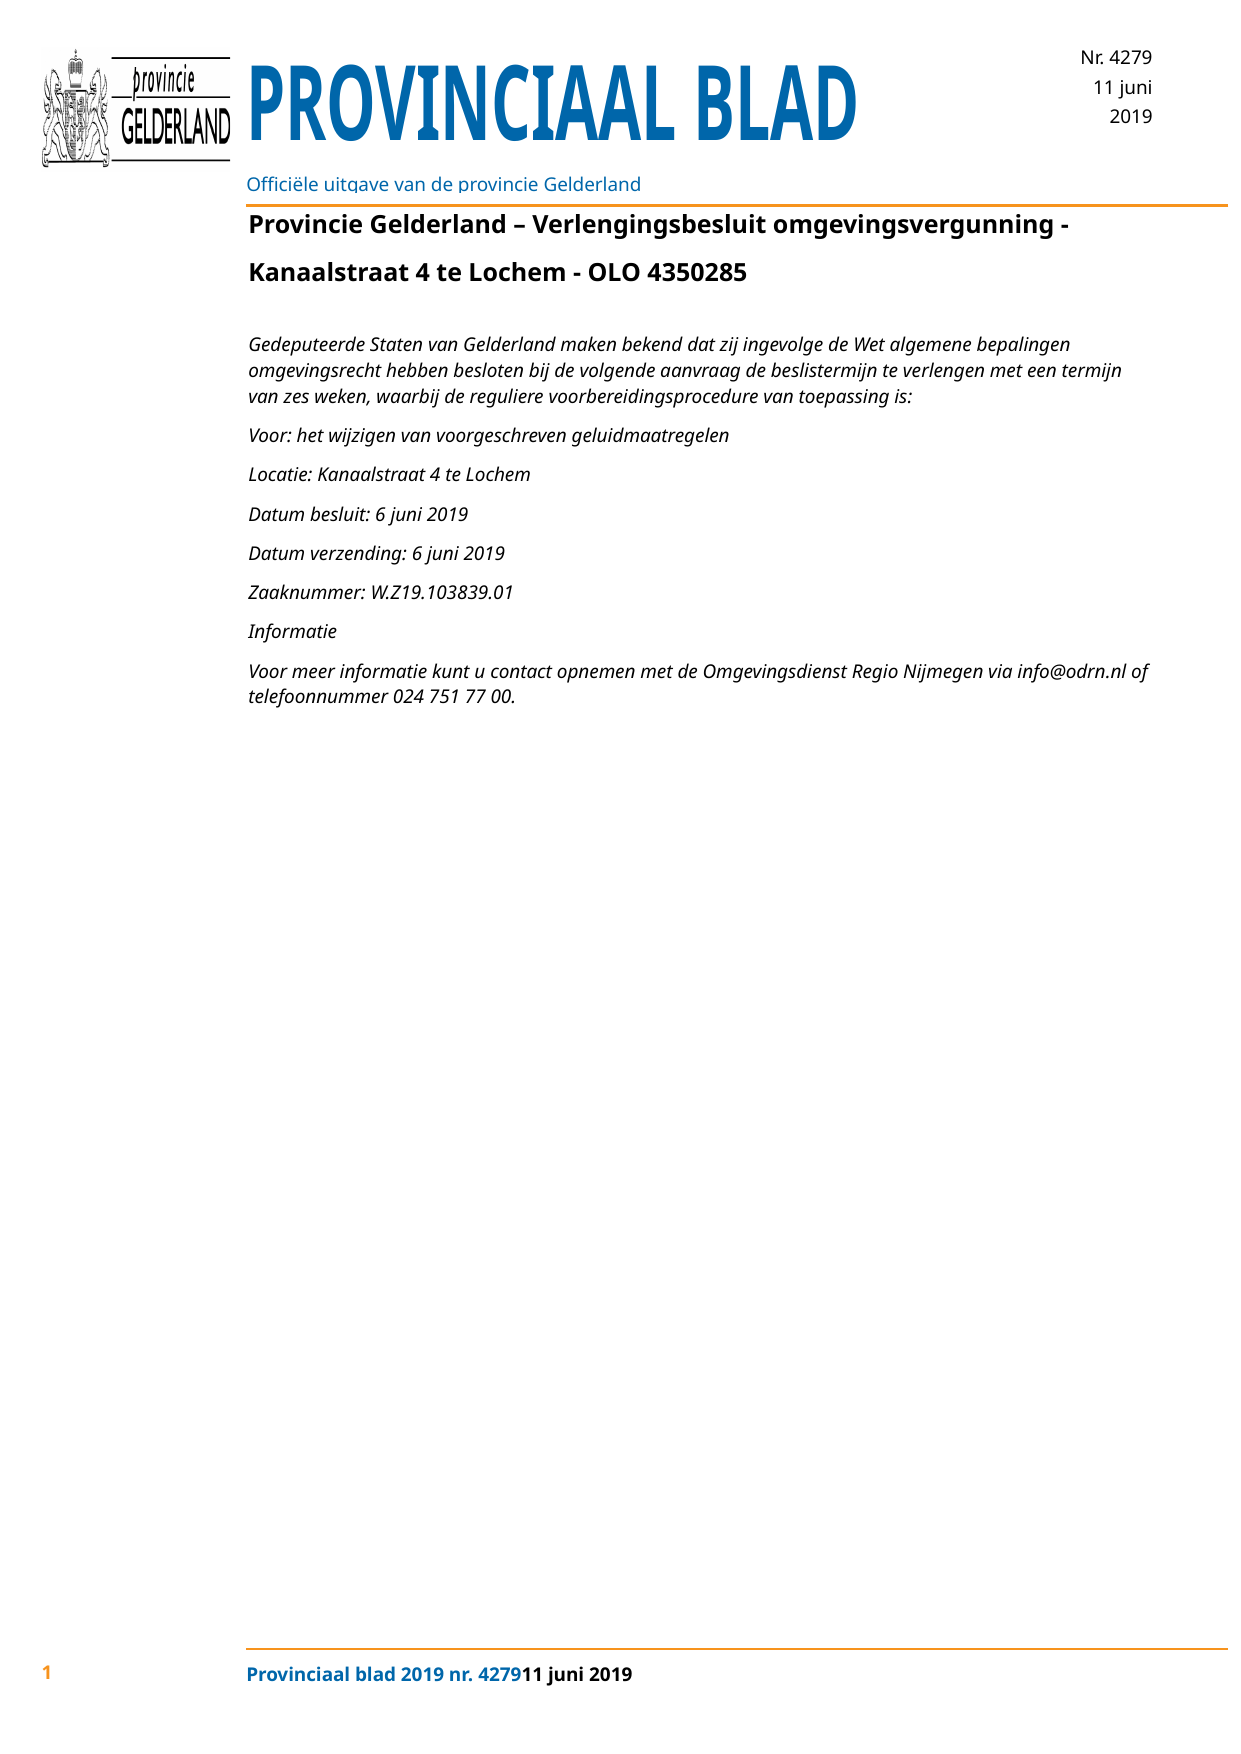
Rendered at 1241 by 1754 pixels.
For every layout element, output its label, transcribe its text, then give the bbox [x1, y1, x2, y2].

text Locatie: Kanaalstraat 4 te Lochem [248, 461, 1152, 487]
text Datum verzending: 6 juni 2019 [248, 540, 1152, 566]
text Gedeputeerde Staten van Gelderland maken bekend dat zij ingevolge de Wet algemene bepalingen omgevingsrecht hebben besloten bij de volgende aanvraag de beslistermijn te verlengen met een termijn van zes weken, waarbij de reguliere voorbereidingsprocedure van toepassing is: [248, 331, 1152, 409]
text Provincie Gelderland – Verlengingsbesluit omgevingsvergunning - Kanaalstraat 4 te Lochem - OLO 4350285 [248, 207, 1152, 288]
text Zaaknummer: W.Z19.103839.01 [248, 579, 1152, 605]
text Voor meer informatie kunt u contact opnemen met de Omgevingsdienst Regio Nijmegen via info@odrn.nl of telefoonnummer 024 751 77 00. [248, 658, 1152, 709]
text Datum besluit: 6 juni 2019 [248, 501, 1152, 526]
text Informatie [248, 618, 1152, 644]
picture [41, 47, 231, 172]
text Voor: het wijzigen van voorgeschreven geluidmaatregelen [248, 422, 1152, 448]
